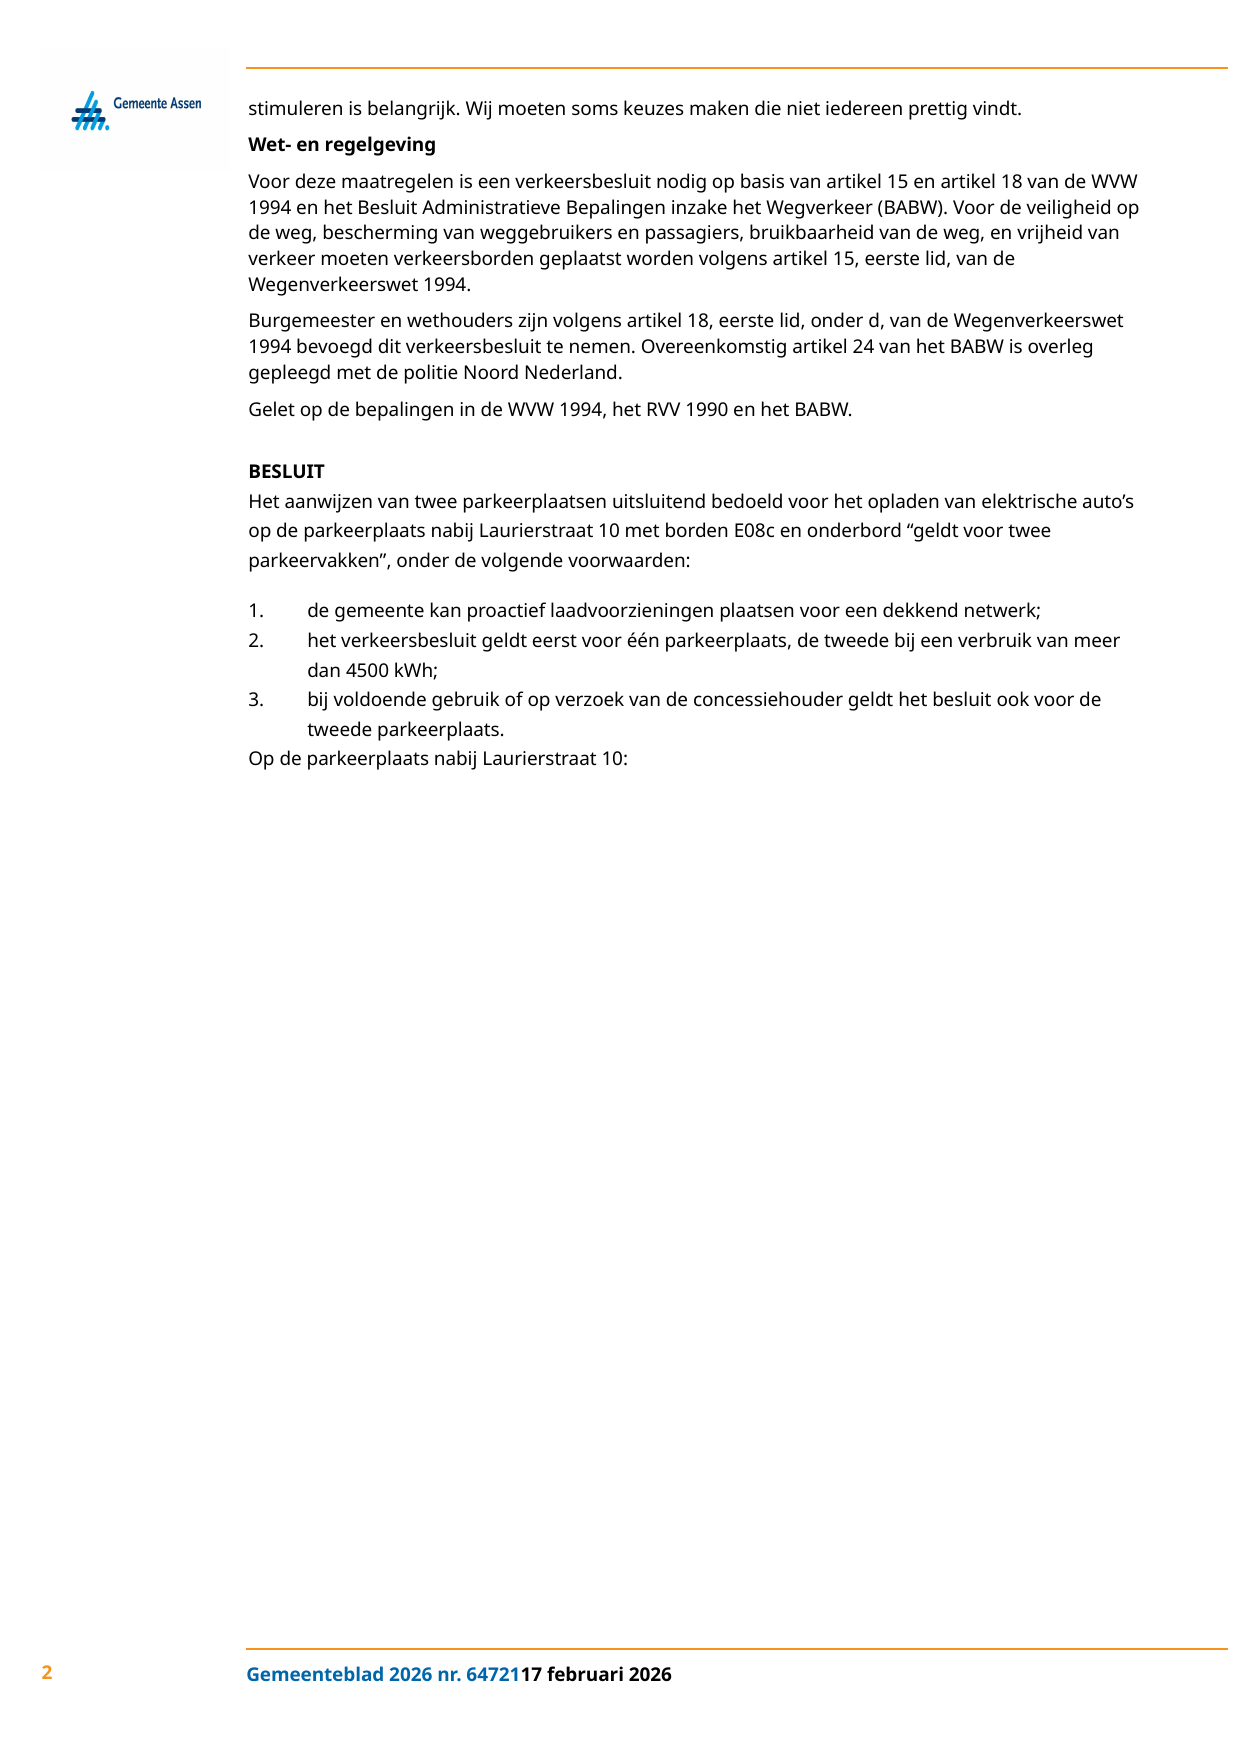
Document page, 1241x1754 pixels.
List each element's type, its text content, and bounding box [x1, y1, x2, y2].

text Gelet op de bepalingen in de WVW 1994, het RVV 1990 en het BABW. [248, 396, 1152, 422]
text Voor deze maatregelen is een verkeersbesluit nodig op basis van artikel 15 en artikel 18 van de WVW 1994 en het Besluit Administratieve Bepalingen inzake het Wegverkeer (BABW). Voor de veiligheid op de weg, bescherming van weggebruikers en passagiers, bruikbaarheid van de weg, en vrijheid van verkeer moeten verkeersborden geplaatst worden volgens artikel 15, eerste lid, van de Wegenverkeerswet 1994. [248, 168, 1152, 297]
text Wet- en regelgeving [248, 131, 1152, 157]
text stimuleren is belangrijk. Wij moeten soms keuzes maken die niet iedereen prettig vindt. [248, 95, 1152, 121]
text Het aanwijzen van twee parkeerplaatsen uitsluitend bedoeld voor het opladen van elektrische auto’s op de parkeerplaats nabij Laurierstraat 10 met borden E08c en onderbord “geldt voor twee parkeervakken”, onder de volgende voorwaarden: [248, 488, 1152, 573]
list het verkeersbesluit geldt eerst voor één parkeerplaats, de tweede bij een verbruik van meer dan 4500 kWh; [248, 627, 1152, 683]
text Op de parkeerplaats nabij Laurierstraat 10: [248, 746, 1152, 771]
list bij voldoende gebruik of op verzoek van de concessiehouder geldt het besluit ook voor de tweede parkeerplaats. [248, 686, 1152, 742]
picture [41, 47, 231, 172]
list de gemeente kan proactief laadvoorzieningen plaatsen voor een dekkend netwerk; [248, 598, 1152, 623]
text Burgemeester en wethouders zijn volgens artikel 18, eerste lid, onder d, van de Wegenverkeerswet 1994 bevoegd dit verkeersbesluit te nemen. Overeenkomstig artikel 24 van het BABW is overleg gepleegd met de politie Noord Nederland. [248, 308, 1152, 385]
text BESLUIT [248, 458, 1152, 484]
